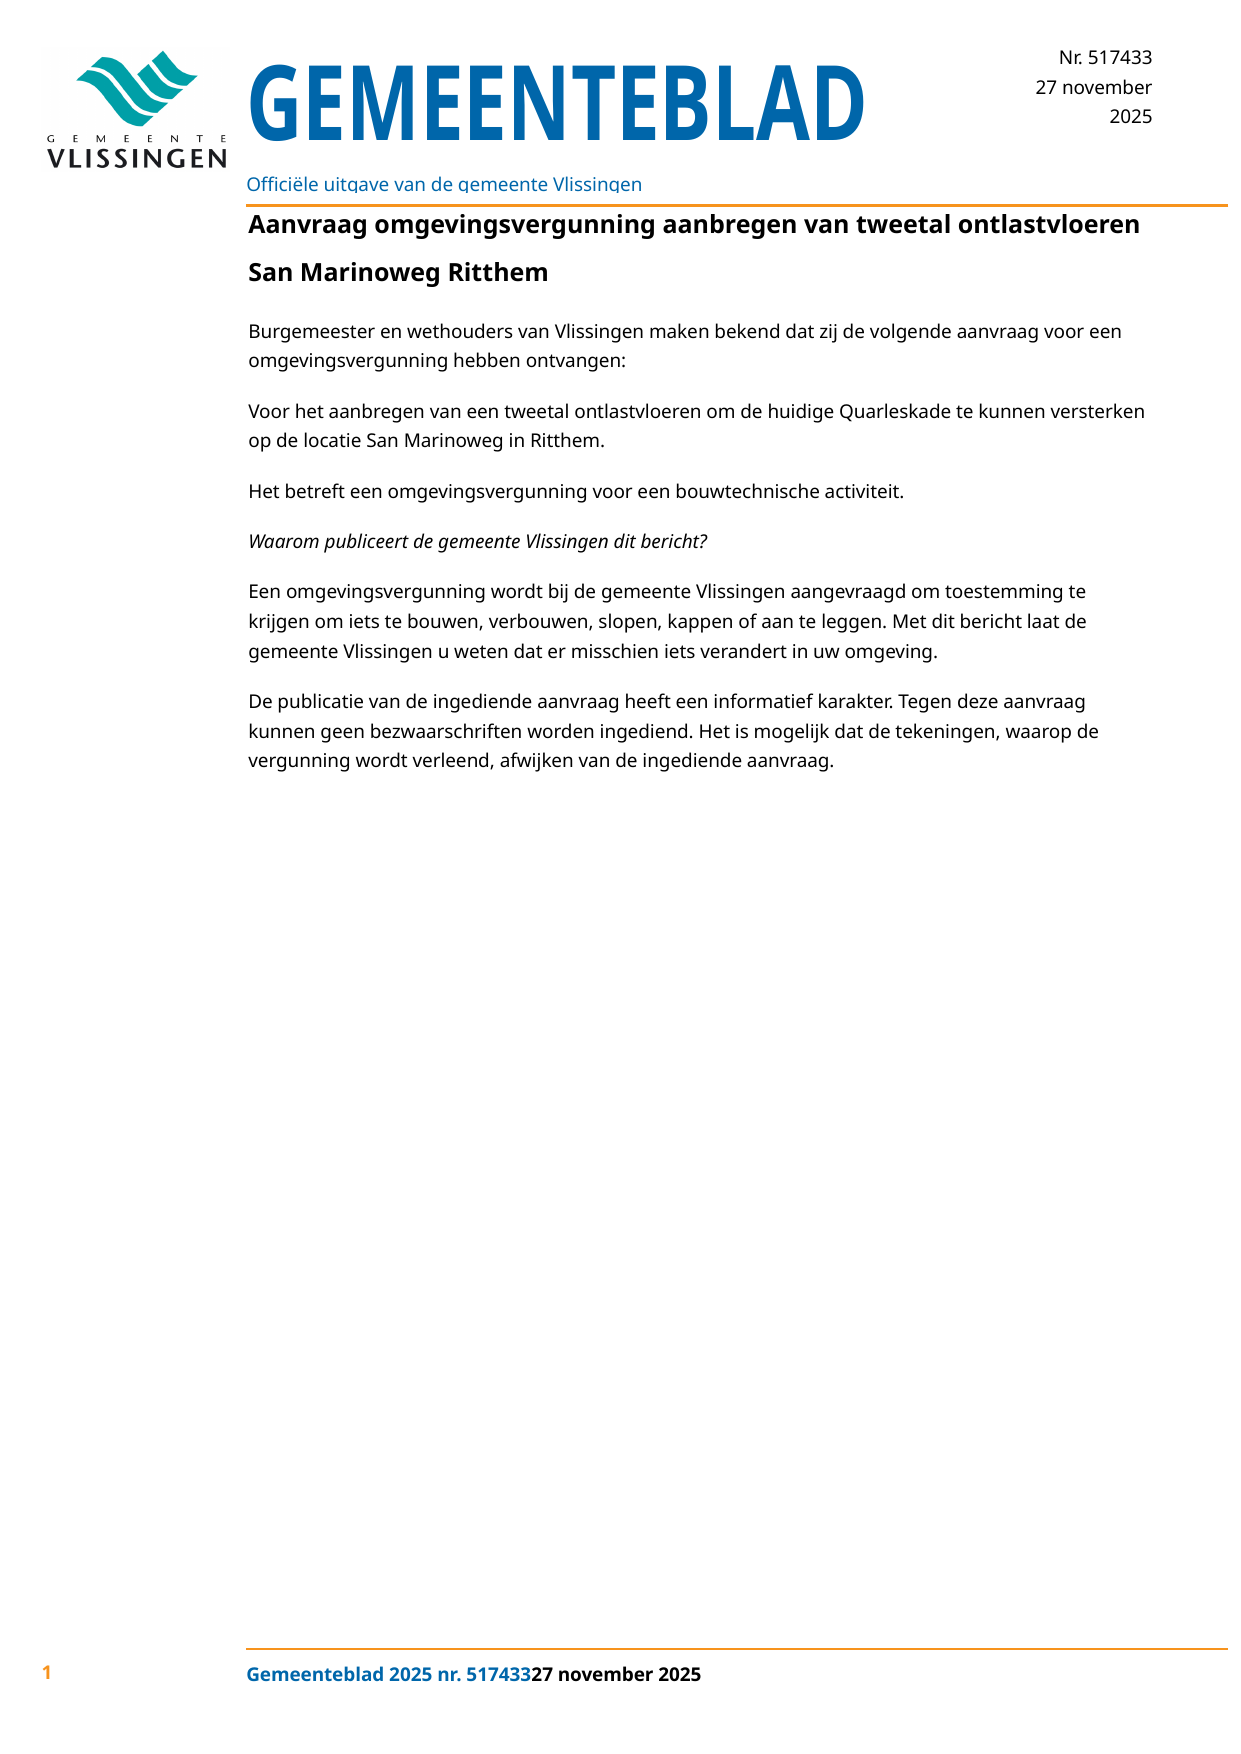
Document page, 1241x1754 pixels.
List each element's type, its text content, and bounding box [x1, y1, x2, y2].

picture [41, 47, 231, 172]
text Het betreft een omgevingsvergunning voor een bouwtechnische activiteit. [248, 478, 1152, 504]
text Voor het aanbregen van een tweetal ontlastvloeren om de huidige Quarleskade te kunnen versterken op de locatie San Marinoweg in Ritthem. [248, 398, 1152, 453]
text Waarom publiceert de gemeente Vlissingen dit bericht? [248, 528, 1152, 554]
text Aanvraag omgevingsvergunning aanbregen van tweetal ontlastvloeren San Marinoweg Ritthem [248, 207, 1152, 288]
text De publicatie van de ingediende aanvraag heeft een informatief karakter. Tegen deze aanvraag kunnen geen bezwaarschriften worden ingediend. Het is mogelijk dat de tekeningen, waarop de vergunning wordt verleend, afwijken van de ingediende aanvraag. [248, 688, 1152, 773]
text Een omgevingsvergunning wordt bij de gemeente Vlissingen aangevraagd om toestemming te krijgen om iets te bouwen, verbouwen, slopen, kappen of aan te leggen. Met dit bericht laat de gemeente Vlissingen u weten dat er misschien iets verandert in uw omgeving. [248, 579, 1152, 664]
text Burgemeester en wethouders van Vlissingen maken bekend dat zij de volgende aanvraag voor een omgevingsvergunning hebben ontvangen: [248, 318, 1152, 373]
